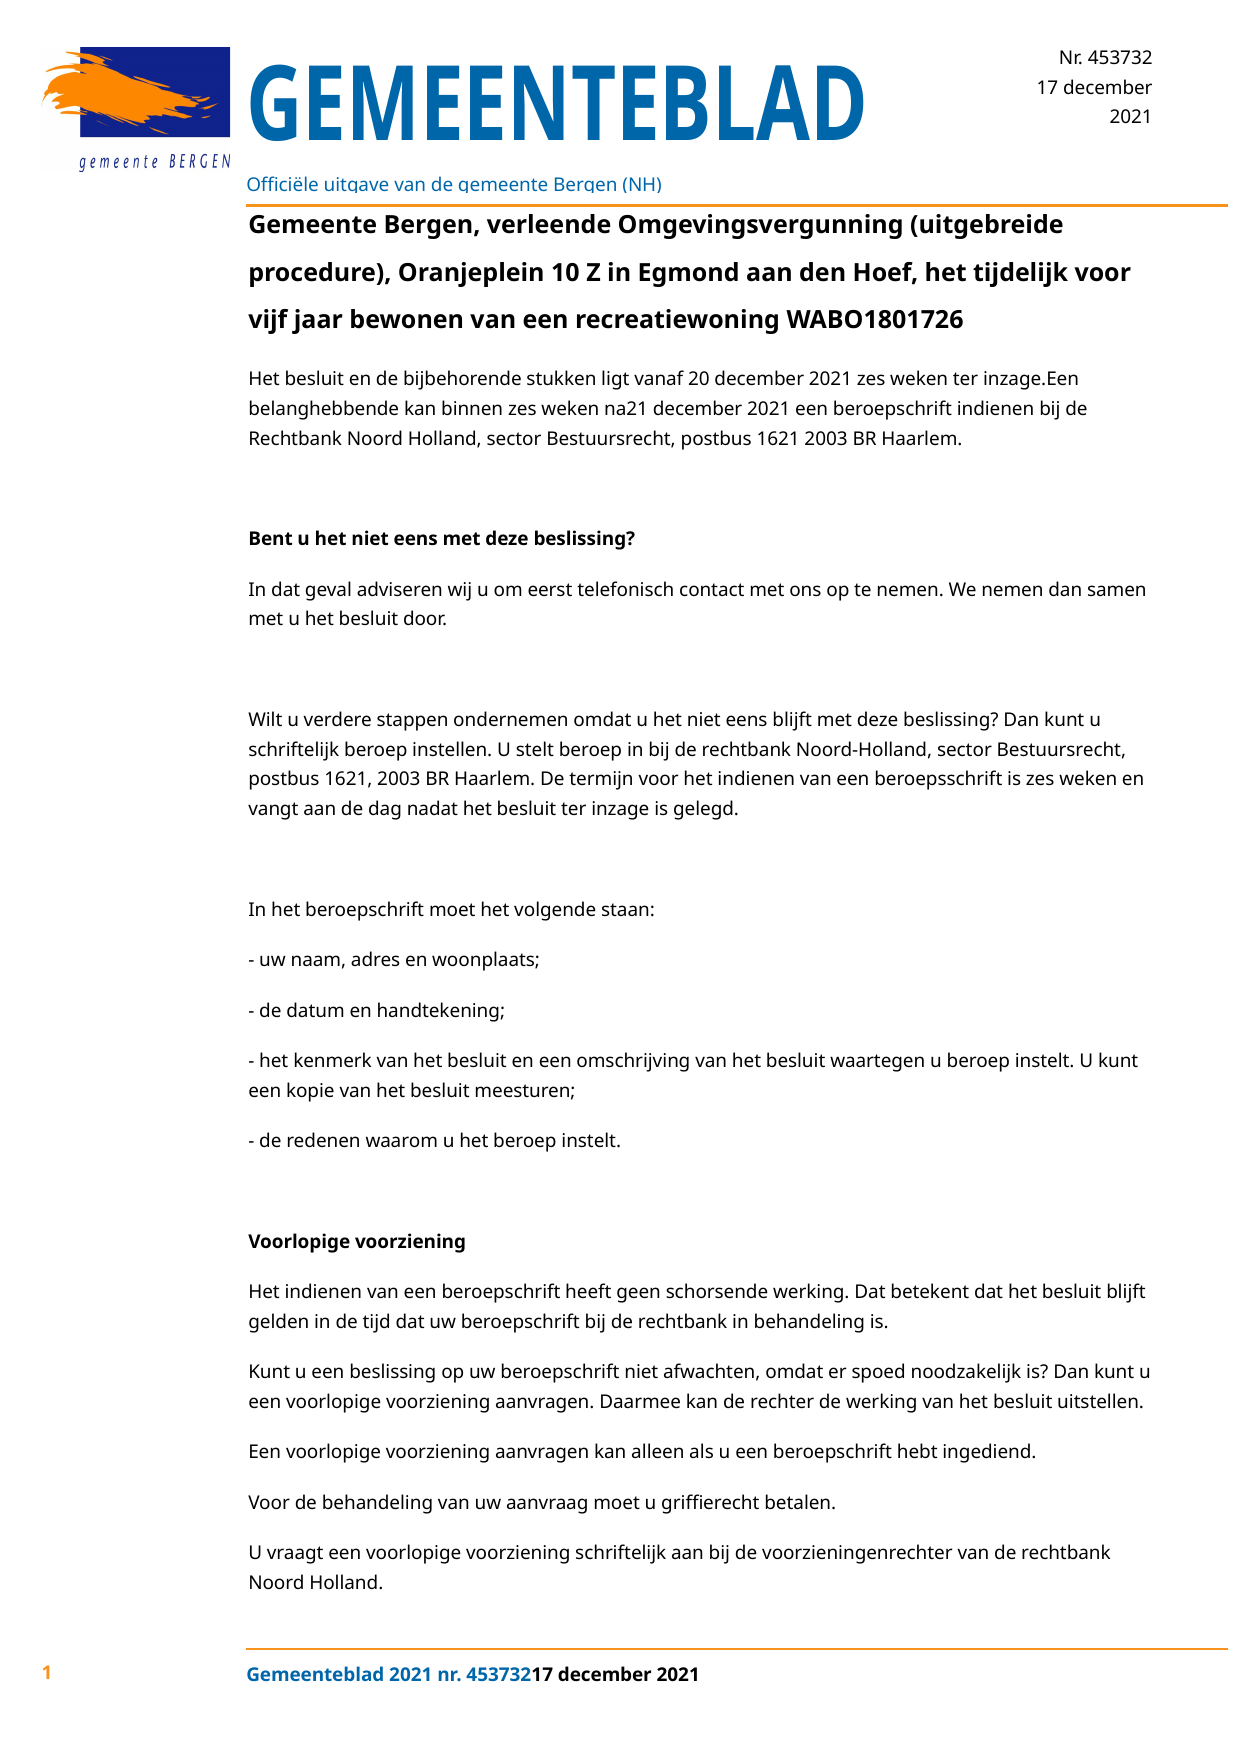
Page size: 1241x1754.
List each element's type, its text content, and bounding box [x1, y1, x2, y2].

text Kunt u een beslissing op uw beroepschrift niet afwachten, omdat er spoed noodzakelijk is? Dan kunt u een voorlopige voorziening aanvragen. Daarmee kan de rechter de werking van het besluit uitstellen. [248, 1358, 1152, 1414]
text In dat geval adviseren wij u om eerst telefonisch contact met ons op te nemen. We nemen dan samen met u het besluit door. [248, 576, 1152, 631]
text Het besluit en de bijbehorende stukken ligt vanaf 20 december 2021 zes weken ter inzage.Een belanghebbende kan binnen zes weken na21 december 2021 een beroepschrift indienen bij de Rechtbank Noord Holland, sector Bestuursrecht, postbus 1621 2003 BR Haarlem. [248, 366, 1152, 450]
text Voorlopige voorziening [248, 1228, 1152, 1254]
text Het indienen van een beroepschrift heeft geen schorsende werking. Dat betekent dat het besluit blijft gelden in de tijd dat uw beroepschrift bij de rechtbank in behandeling is. [248, 1278, 1152, 1334]
text Wilt u verdere stappen ondernemen omdat u het niet eens blijft met deze beslissing? Dan kunt u schriftelijk beroep instellen. U stelt beroep in bij de rechtbank Noord-Holland, sector Bestuursrecht, postbus 1621, 2003 BR Haarlem. De termijn voor het indienen van een beroepsschrift is zes weken en vangt aan de dag nadat het besluit ter inzage is gelegd. [248, 706, 1152, 821]
text Voor de behandeling van uw aanvraag moet u griffierecht betalen. [248, 1489, 1152, 1514]
text Gemeente Bergen, verleende Omgevingsvergunning (uitgebreide procedure), Oranjeplein 10 Z in Egmond aan den Hoef, het tijdelijk voor vijf jaar bewonen van een recreatiewoning WABO1801726 [248, 207, 1152, 336]
picture [41, 47, 231, 172]
text - de redenen waarom u het beroep instelt. [248, 1127, 1152, 1153]
text U vraagt een voorlopige voorziening schriftelijk aan bij de voorzieningenrechter van de rechtbank Noord Holland. [248, 1539, 1152, 1594]
text Een voorlopige voorziening aanvragen kan alleen als u een beroepschrift hebt ingediend. [248, 1438, 1152, 1464]
text - de datum en handtekening; [248, 997, 1152, 1022]
text - uw naam, adres en woonplaats; [248, 946, 1152, 972]
text - het kenmerk van het besluit en een omschrijving van het besluit waartegen u beroep instelt. U kunt een kopie van het besluit meesturen; [248, 1047, 1152, 1102]
text In het beroepschrift moet het volgende staan: [248, 896, 1152, 922]
text Bent u het niet eens met deze beslissing? [248, 526, 1152, 551]
